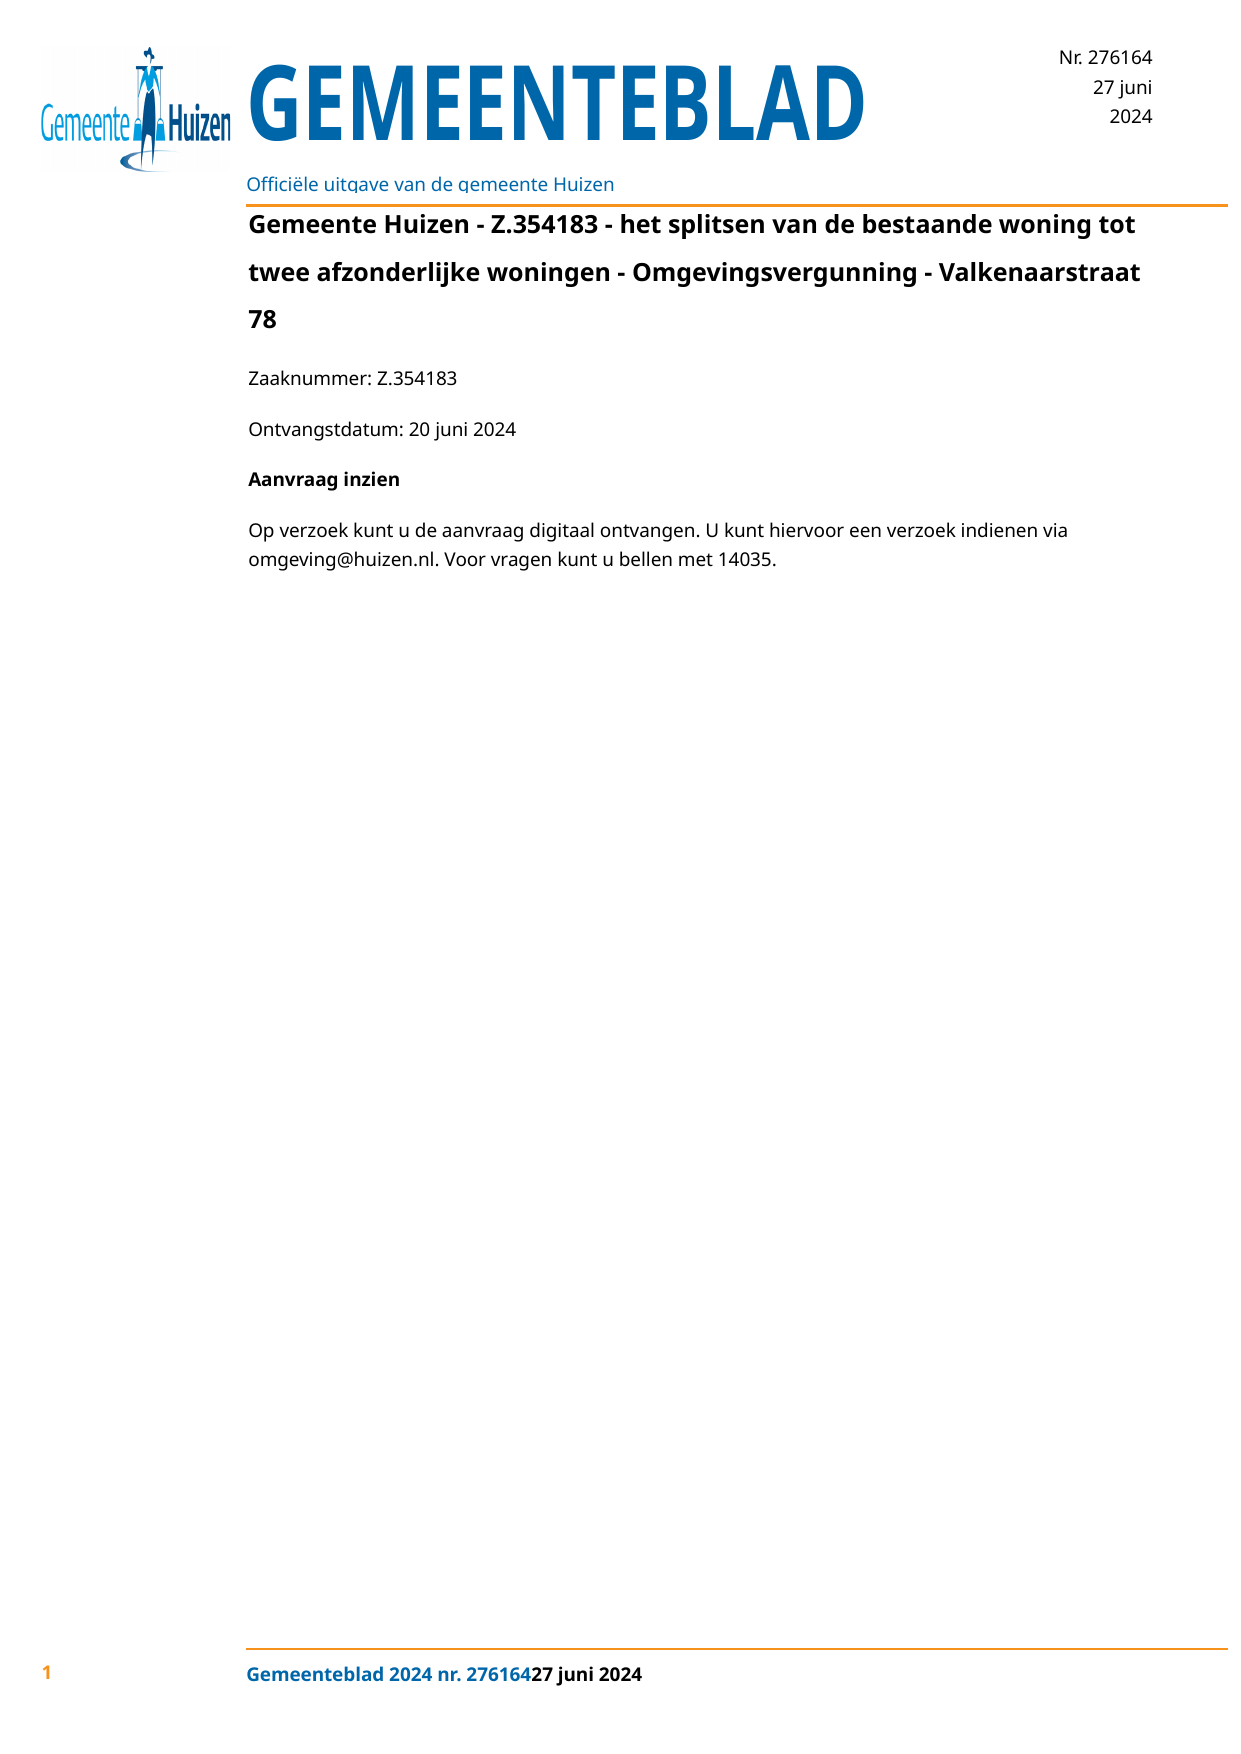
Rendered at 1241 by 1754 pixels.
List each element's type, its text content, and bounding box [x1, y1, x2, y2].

text Ontvangstdatum: 20 juni 2024 [248, 416, 1152, 442]
text Aanvraag inzien [248, 466, 1152, 492]
text Gemeente Huizen - Z.354183 - het splitsen van de bestaande woning tot twee afzonderlijke woningen - Omgevingsvergunning - Valkenaarstraat 78 [248, 207, 1152, 336]
text Zaaknummer: Z.354183 [248, 366, 1152, 391]
text Op verzoek kunt u de aanvraag digitaal ontvangen. U kunt hiervoor een verzoek indienen via omgeving@huizen.nl. Voor vragen kunt u bellen met 14035. [248, 517, 1152, 572]
picture [41, 47, 231, 172]
